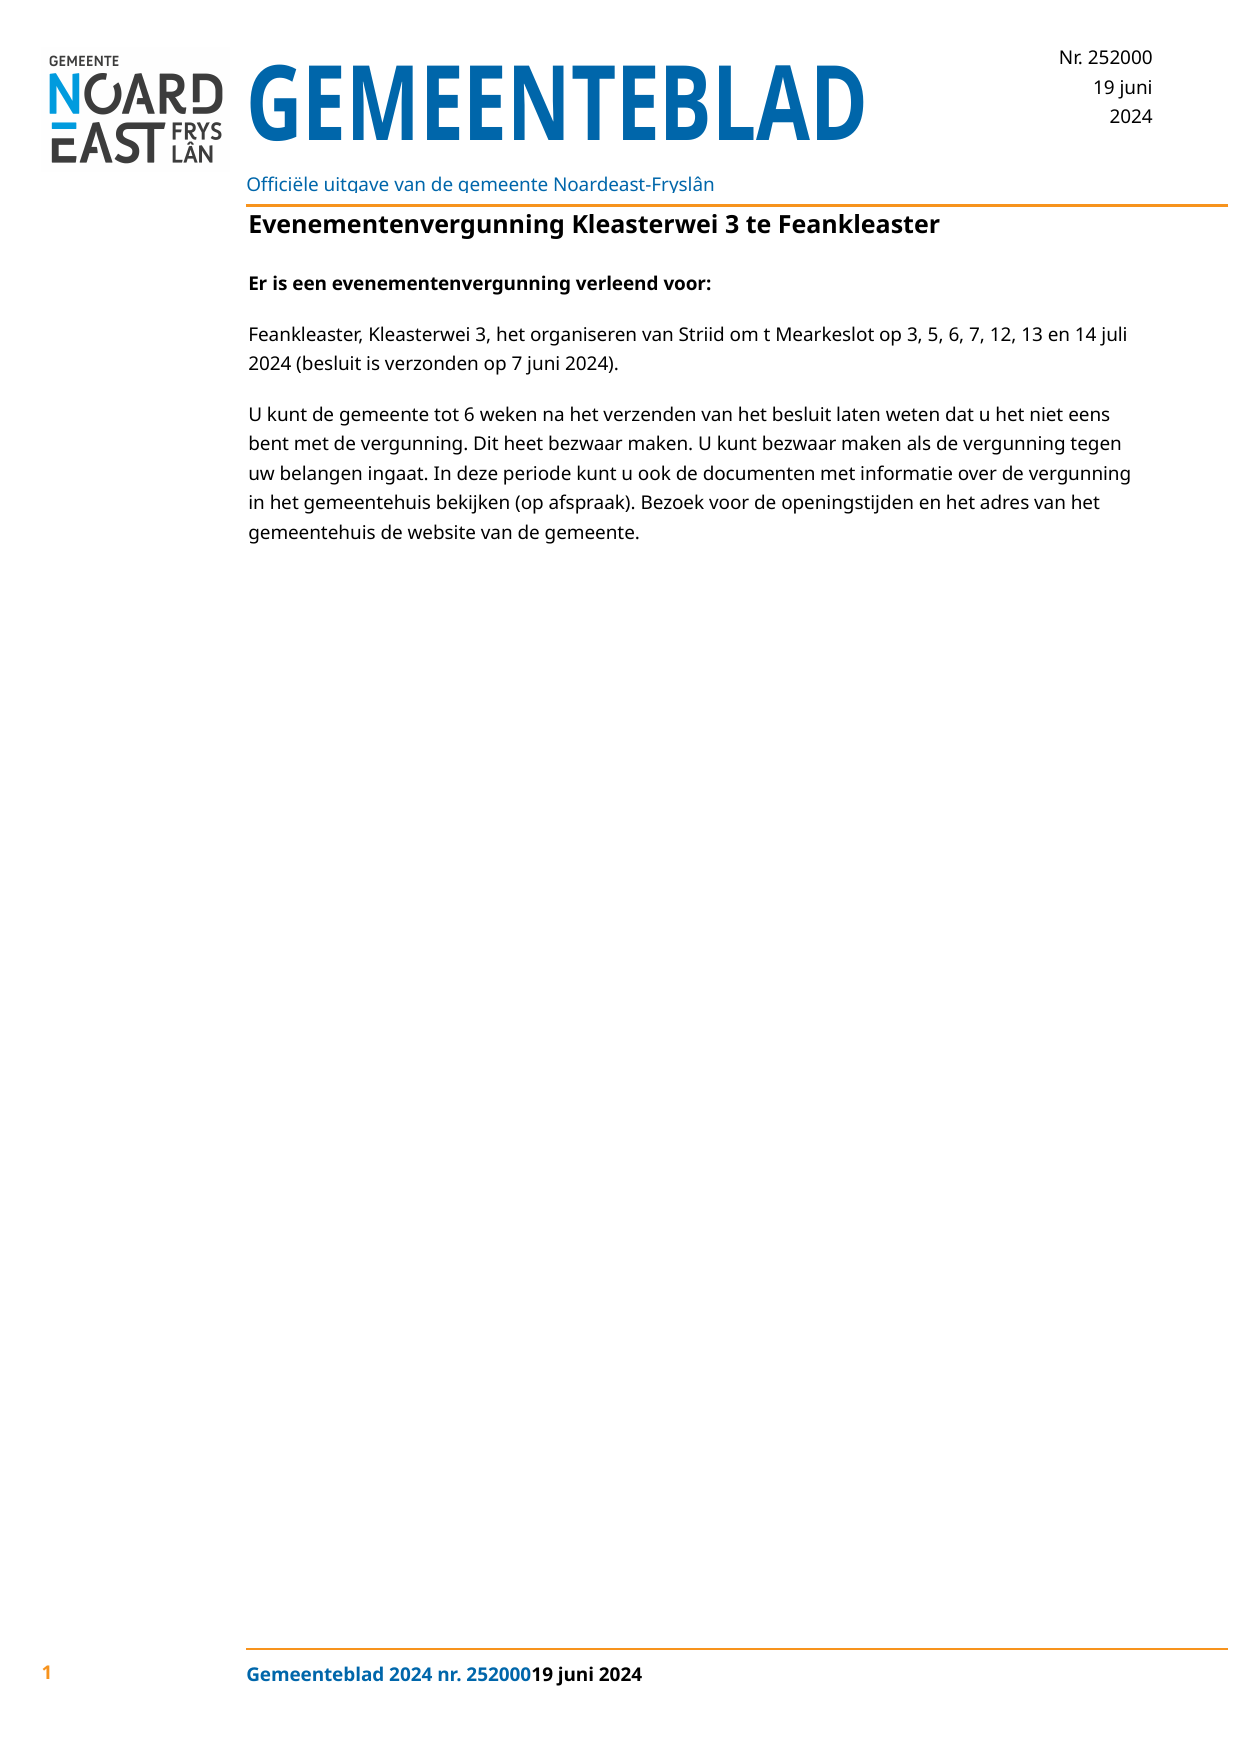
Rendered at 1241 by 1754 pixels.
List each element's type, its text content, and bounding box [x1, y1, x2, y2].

text Evenementenvergunning Kleasterwei 3 te Feankleaster [248, 207, 1152, 241]
text Feankleaster, Kleasterwei 3, het organiseren van Striid om t Mearkeslot op 3, 5, 6, 7, 12, 13 en 14 juli 2024 (besluit is verzonden op 7 juni 2024). [248, 321, 1152, 376]
text U kunt de gemeente tot 6 weken na het verzenden van het besluit laten weten dat u het niet eens bent met de vergunning. Dit heet bezwaar maken. U kunt bezwaar maken als de vergunning tegen uw belangen ingaat. In deze periode kunt u ook de documenten met informatie over de vergunning in het gemeentehuis bekijken (op afspraak). Bezoek voor de openingstijden en het adres van het gemeentehuis de website van de gemeente. [248, 401, 1152, 545]
text Er is een evenementenvergunning verleend voor: [248, 270, 1152, 296]
picture [41, 47, 231, 172]
